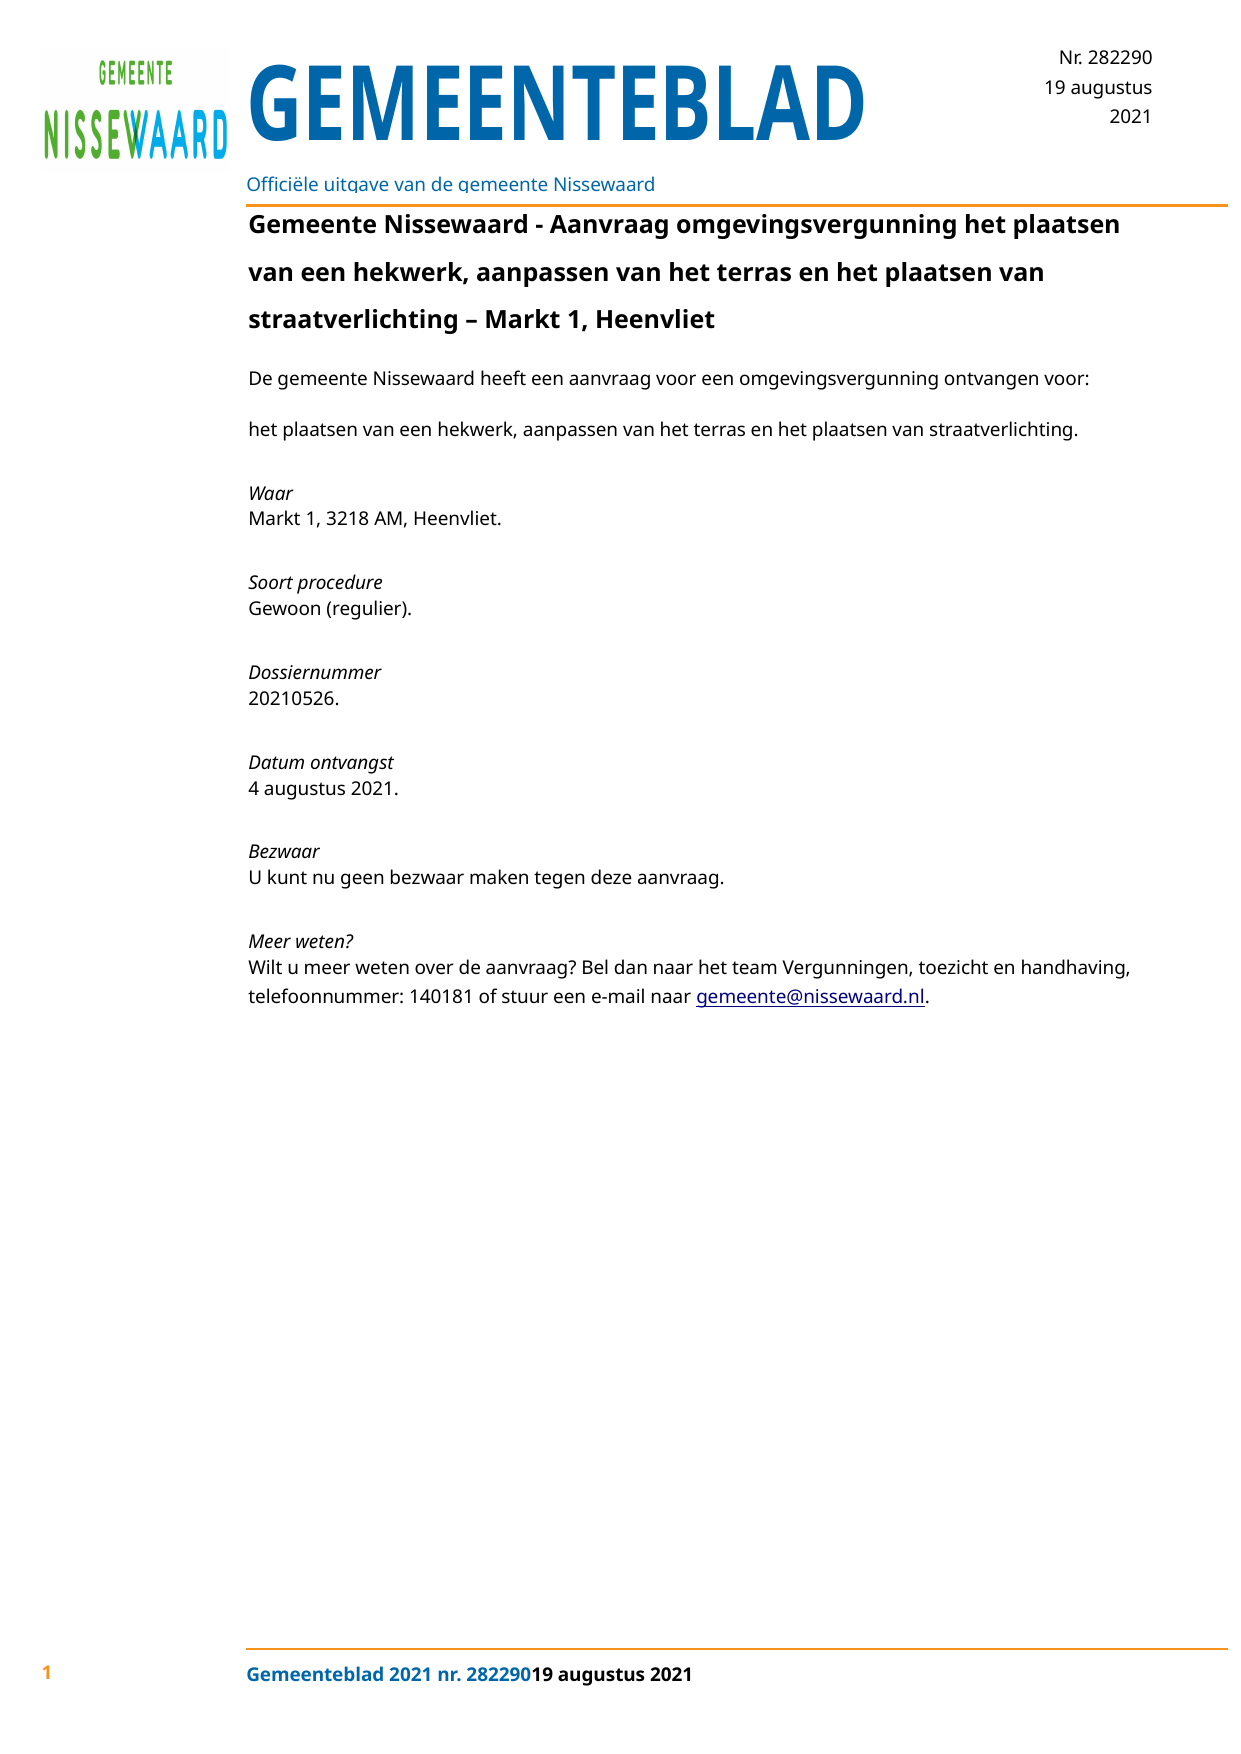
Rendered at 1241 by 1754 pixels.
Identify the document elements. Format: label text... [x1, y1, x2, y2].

text De gemeente Nissewaard heeft een aanvraag voor een omgevingsvergunning ontvangen voor: [248, 366, 1152, 391]
text Soort procedure [248, 569, 1152, 595]
text Waar [248, 480, 1152, 506]
text 4 augustus 2021. [248, 775, 1152, 800]
text Bezwaar [248, 839, 1152, 864]
picture [41, 47, 231, 172]
text het plaatsen van een hekwerk, aanpassen van het terras en het plaatsen van straatverlichting. [248, 416, 1152, 442]
text 20210526. [248, 685, 1152, 711]
text Meer weten? [248, 928, 1152, 954]
text Wilt u meer weten over de aanvraag? Bel dan naar het team Vergunningen, toezicht en handhaving, telefoonnummer: 140181 of stuur een e-mail naar gemeente@nissewaard.nl. [248, 954, 1152, 1009]
text Datum ontvangst [248, 749, 1152, 775]
text Gemeente Nissewaard - Aanvraag omgevingsvergunning het plaatsen van een hekwerk, aanpassen van het terras en het plaatsen van straatverlichting – Markt 1, Heenvliet [248, 207, 1152, 336]
text Markt 1, 3218 AM, Heenvliet. [248, 506, 1152, 531]
text Gewoon (regulier). [248, 595, 1152, 621]
text U kunt nu geen bezwaar maken tegen deze aanvraag. [248, 864, 1152, 890]
text Dossiernummer [248, 659, 1152, 685]
